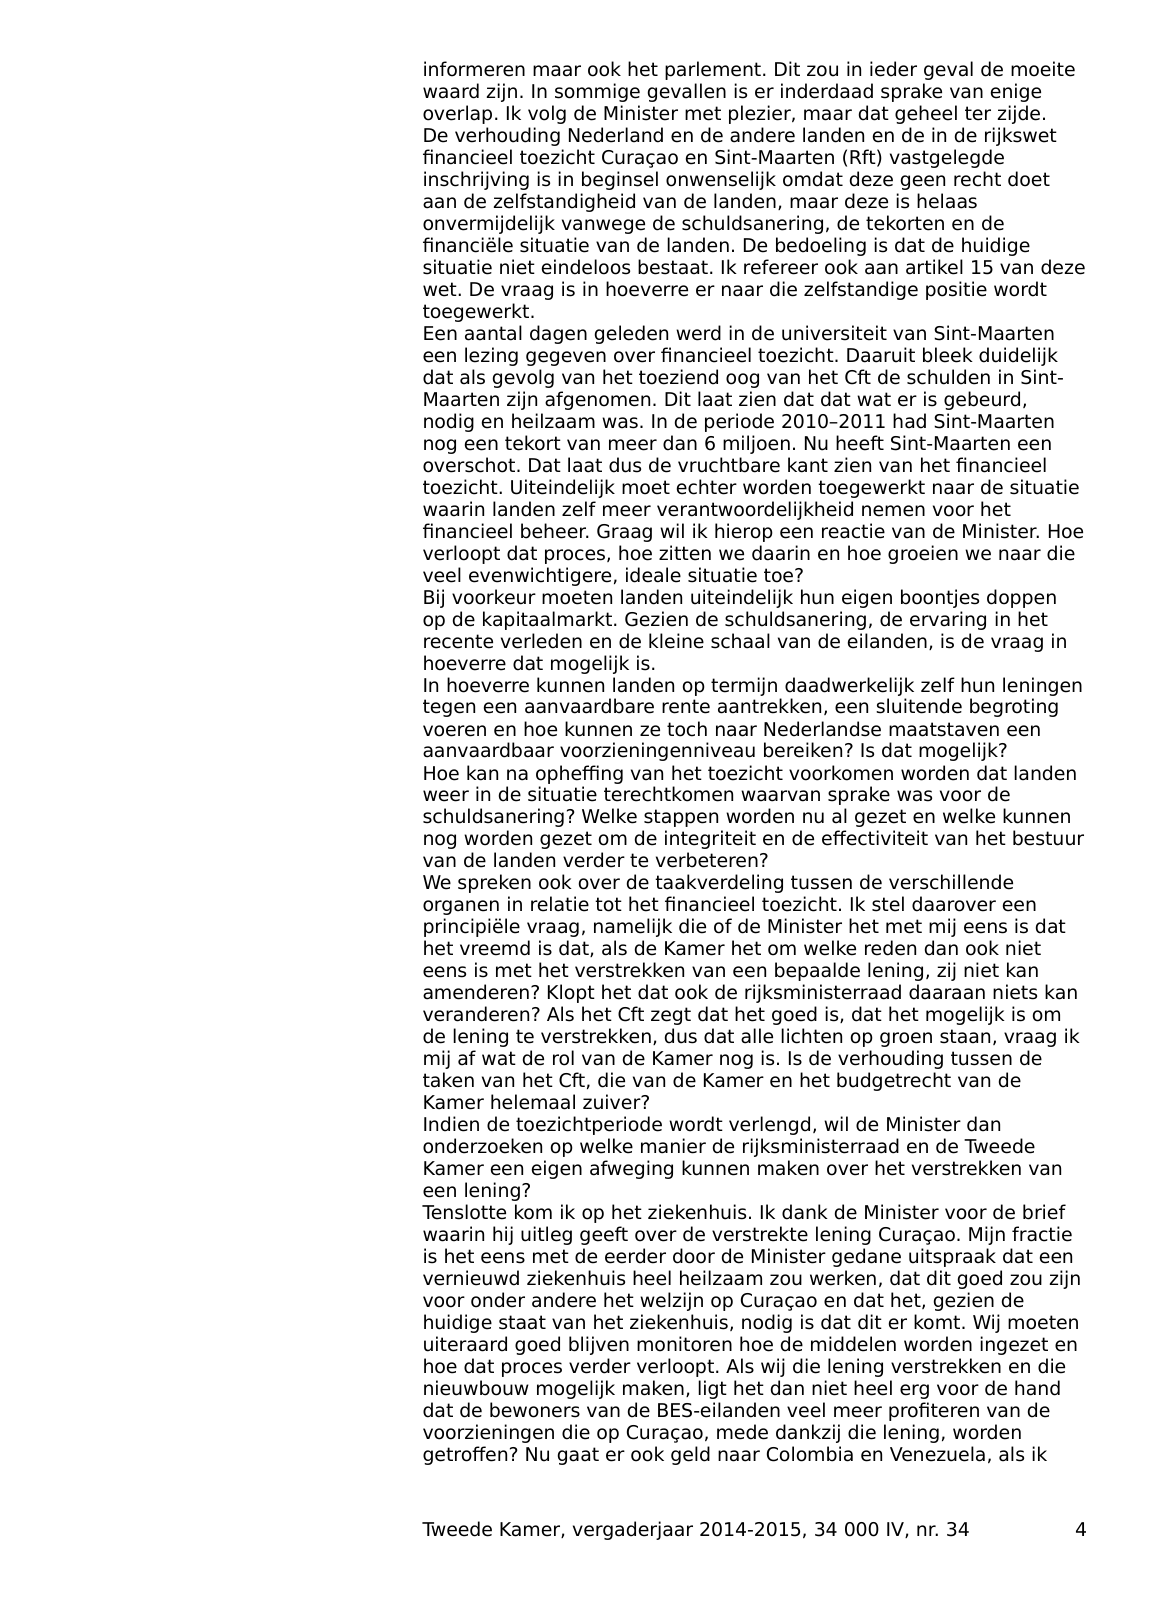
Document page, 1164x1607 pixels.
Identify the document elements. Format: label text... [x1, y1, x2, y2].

text Tenslotte kom ik op het ziekenhuis. Ik dank de Minister voor de brief waarin hij uitleg geeft over de verstrekte lening Curaçao. Mijn fractie is het eens met de eerder door de Minister gedane uitspraak dat een vernieuwd ziekenhuis heel heilzaam zou werken, dat dit goed zou zijn voor onder andere het welzijn op Curaçao en dat het, gezien de huidige staat van het ziekenhuis, nodig is dat dit er komt. Wij moeten uiteraard goed blijven monitoren hoe de middelen worden ingezet en hoe dat proces verder verloopt. Als wij die lening verstrekken en die nieuwbouw mogelijk maken, ligt het dan niet heel erg voor de hand dat de bewoners van de BES-eilanden veel meer profiteren van de voorzieningen die op Curaçao, mede dankzij die lening, worden getroffen? Nu gaat er ook geld naar Colombia en Venezuela, als ik [422, 1202, 1087, 1466]
text informeren maar ook het parlement. Dit zou in ieder geval de moeite waard zijn. In sommige gevallen is er inderdaad sprake van enige overlap. Ik volg de Minister met plezier, maar dat geheel ter zijde. [422, 59, 1087, 125]
text De verhouding Nederland en de andere landen en de in de rijkswet financieel toezicht Curaçao en Sint-Maarten (Rft) vastgelegde inschrijving is in beginsel onwenselijk omdat deze geen recht doet aan de zelfstandigheid van de landen, maar deze is helaas onvermijdelijk vanwege de schuldsanering, de tekorten en de financiële situatie van de landen. De bedoeling is dat de huidige situatie niet eindeloos bestaat. Ik refereer ook aan artikel 15 van deze wet. De vraag is in hoeverre er naar die zelfstandige positie wordt toegewerkt. [422, 125, 1087, 323]
text Indien de toezichtperiode wordt verlengd, wil de Minister dan onderzoeken op welke manier de rijksministerraad en de Tweede Kamer een eigen afweging kunnen maken over het verstrekken van een lening? [422, 1114, 1087, 1202]
text We spreken ook over de taakverdeling tussen de verschillende organen in relatie tot het financieel toezicht. Ik stel daarover een principiële vraag, namelijk die of de Minister het met mij eens is dat het vreemd is dat, als de Kamer het om welke reden dan ook niet eens is met het verstrekken van een bepaalde lening, zij niet kan amenderen? Klopt het dat ook de rijksministerraad daaraan niets kan veranderen? Als het Cft zegt dat het goed is, dat het mogelijk is om de lening te verstrekken, dus dat alle lichten op groen staan, vraag ik mij af wat de rol van de Kamer nog is. Is de verhouding tussen de taken van het Cft, die van de Kamer en het budgetrecht van de Kamer helemaal zuiver? [422, 872, 1087, 1114]
text Hoe kan na opheffing van het toezicht voorkomen worden dat landen weer in de situatie terechtkomen waarvan sprake was voor de schuldsanering? Welke stappen worden nu al gezet en welke kunnen nog worden gezet om de integriteit en de effectiviteit van het bestuur van de landen verder te verbeteren? [422, 762, 1087, 872]
text Een aantal dagen geleden werd in de universiteit van Sint-Maarten een lezing gegeven over financieel toezicht. Daaruit bleek duidelijk dat als gevolg van het toeziend oog van het Cft de schulden in Sint-Maarten zijn afgenomen. Dit laat zien dat dat wat er is gebeurd, nodig en heilzaam was. In de periode 2010–2011 had Sint-Maarten nog een tekort van meer dan 6 miljoen. Nu heeft Sint-Maarten een overschot. Dat laat dus de vruchtbare kant zien van het financieel toezicht. Uiteindelijk moet echter worden toegewerkt naar de situatie waarin landen zelf meer verantwoordelijkheid nemen voor het financieel beheer. Graag wil ik hierop een reactie van de Minister. Hoe verloopt dat proces, hoe zitten we daarin en hoe groeien we naar die veel evenwichtigere, ideale situatie toe? [422, 323, 1087, 587]
text Bij voorkeur moeten landen uiteindelijk hun eigen boontjes doppen op de kapitaalmarkt. Gezien de schuldsanering, de ervaring in het recente verleden en de kleine schaal van de eilanden, is de vraag in hoeverre dat mogelijk is. [422, 587, 1087, 674]
text In hoeverre kunnen landen op termijn daadwerkelijk zelf hun leningen tegen een aanvaardbare rente aantrekken, een sluitende begroting voeren en hoe kunnen ze toch naar Nederlandse maatstaven een aanvaardbaar voorzieningenniveau bereiken? Is dat mogelijk? [422, 674, 1087, 762]
